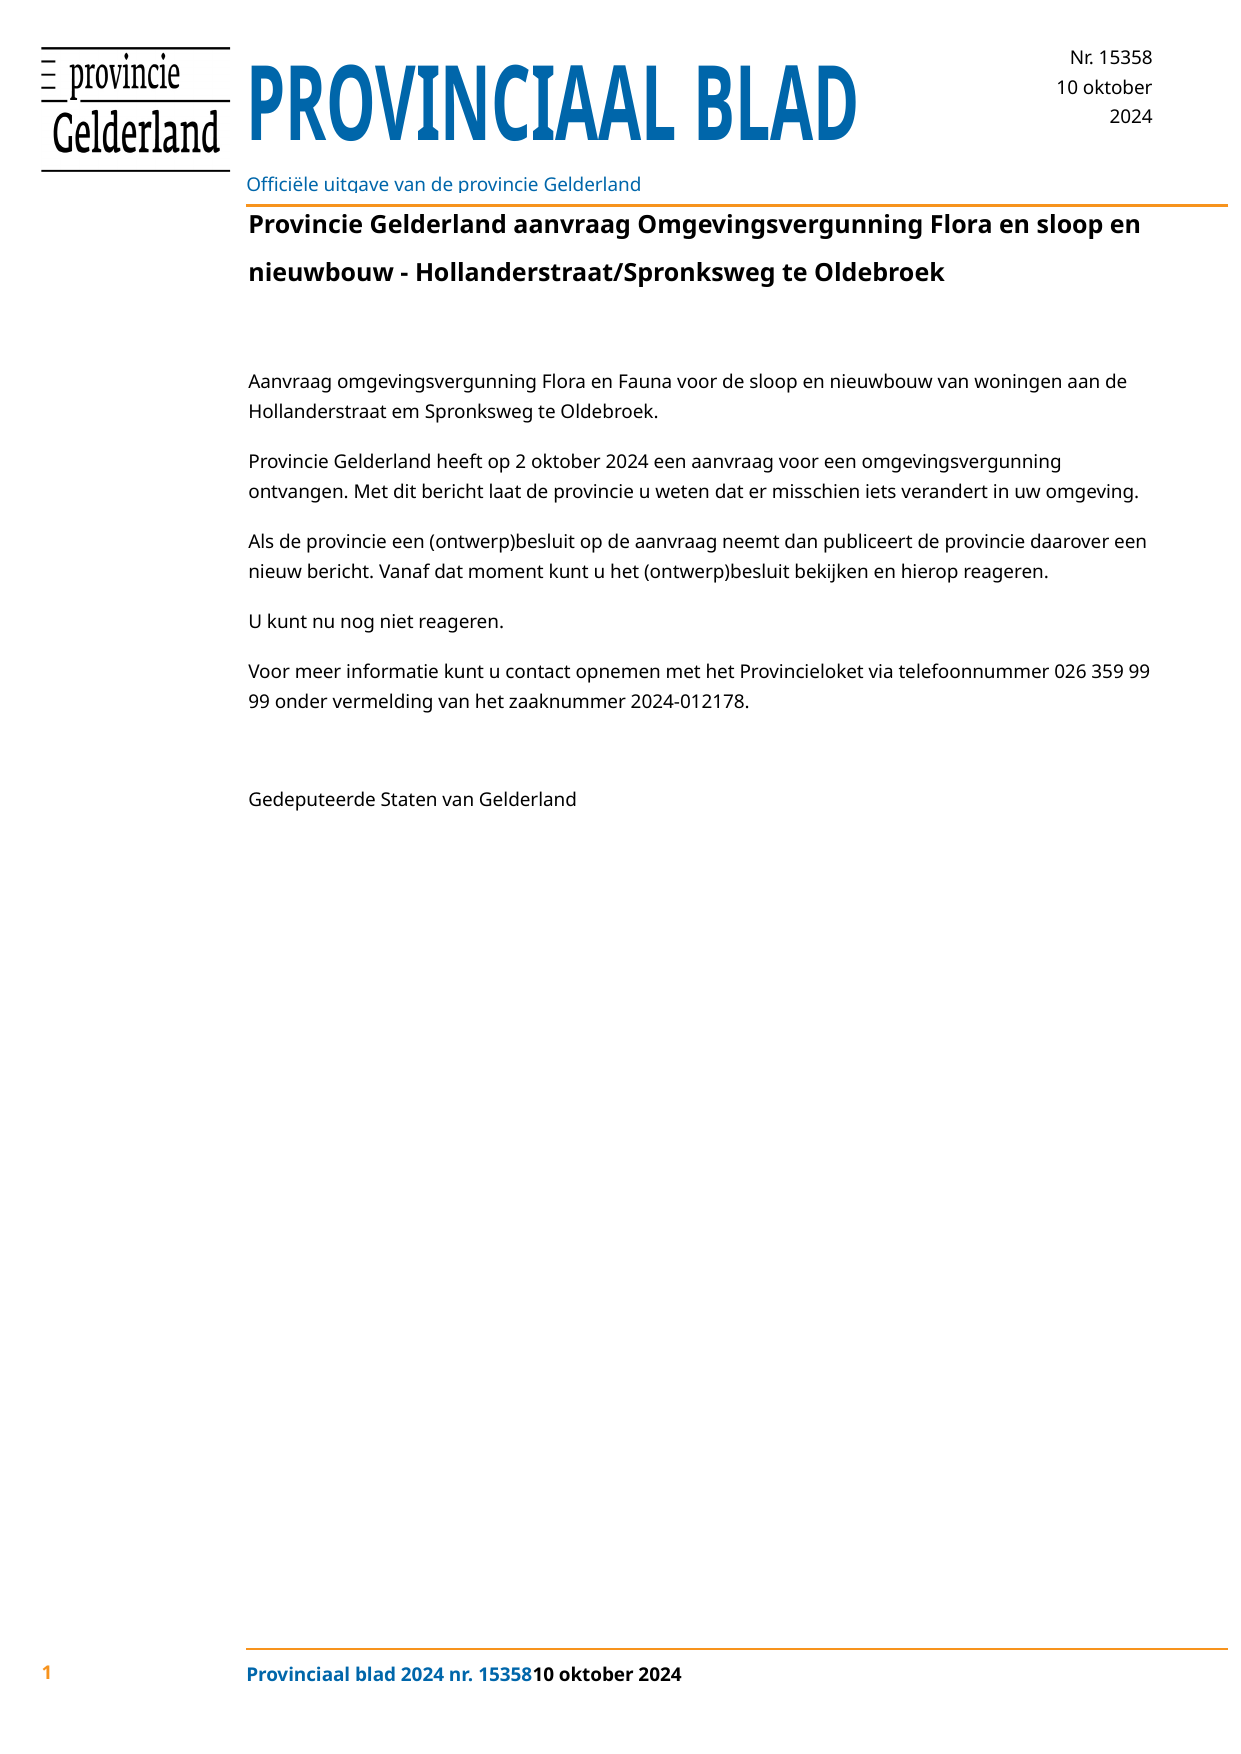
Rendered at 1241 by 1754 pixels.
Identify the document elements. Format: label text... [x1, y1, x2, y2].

text Als de provincie een (ontwerp)besluit op de aanvraag neemt dan publiceert de provincie daarover een nieuw bericht. Vanaf dat moment kunt u het (ontwerp)besluit bekijken en hierop reageren. [248, 528, 1152, 584]
text Aanvraag omgevingsvergunning Flora en Fauna voor de sloop en nieuwbouw van woningen aan de Hollanderstraat em Spronksweg te Oldebroek. [248, 368, 1152, 424]
picture [41, 47, 231, 172]
text Voor meer informatie kunt u contact opnemen met het Provincieloket via telefoonnummer 026 359 99 99 onder vermelding van het zaaknummer 2024-012178. [248, 659, 1152, 714]
text Provincie Gelderland heeft op 2 oktober 2024 een aanvraag voor een omgevingsvergunning ontvangen. Met dit bericht laat de provincie u weten dat er misschien iets verandert in uw omgeving. [248, 448, 1152, 504]
text Gedeputeerde Staten van Gelderland [248, 787, 1152, 812]
text U kunt nu nog niet reageren. [248, 608, 1152, 634]
text Provincie Gelderland aanvraag Omgevingsvergunning Flora en sloop en nieuwbouw - Hollanderstraat/Spronksweg te Oldebroek [248, 207, 1152, 288]
